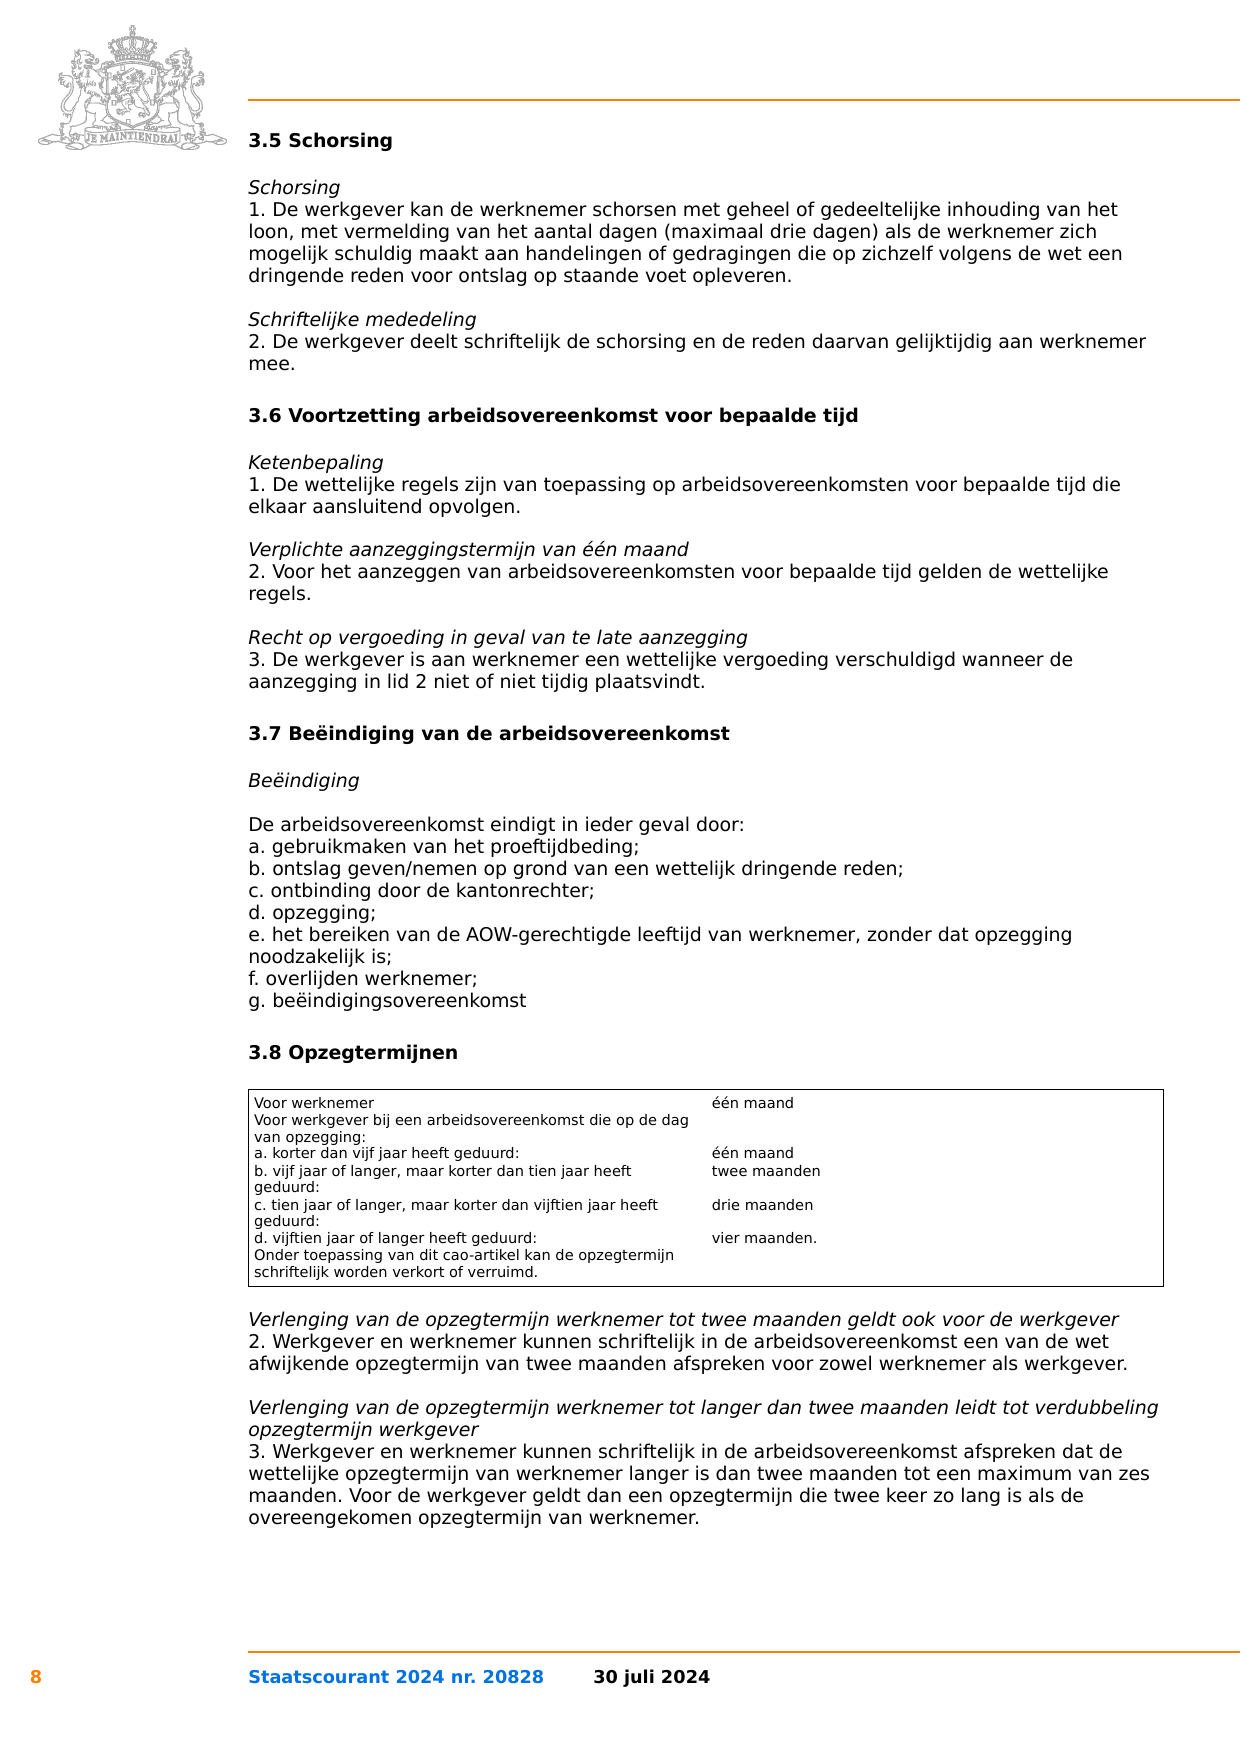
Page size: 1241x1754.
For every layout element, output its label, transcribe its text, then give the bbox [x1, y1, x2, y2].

text e. het bereiken van de AOW-gerechtigde leeftijd van werknemer, zonder dat opzegging noodzakelijk is; [248, 924, 1163, 968]
table_cell drie maanden [706, 1196, 1163, 1230]
text a. gebruikmaken van het proeftijdbeding; [248, 836, 1163, 858]
subtitle Schorsing [248, 177, 1163, 199]
text 3. Werkgever en werknemer kunnen schriftelijk in de arbeidsovereenkomst afspreken dat de wettelijke opzegtermijn van werknemer langer is dan twee maanden tot een maximum van zes maanden. Voor de werkgever geldt dan een opzegtermijn die twee keer zo lang is als de overeengekomen opzegtermijn van werknemer. [248, 1441, 1163, 1528]
text 1. De wettelijke regels zijn van toepassing op arbeidsovereenkomsten voor bepaalde tijd die elkaar aansluitend opvolgen. [248, 473, 1163, 517]
subtitle 3.7 Beëindiging van de arbeidsovereenkomst [248, 723, 1163, 745]
text 2. De werkgever deelt schriftelijk de schorsing en de reden daarvan gelijktijdig aan werknemer mee. [248, 331, 1163, 374]
table_header Voor werknemer [249, 1090, 706, 1111]
text 2. Voor het aanzeggen van arbeidsovereenkomsten voor bepaalde tijd gelden de wettelijke regels. [248, 561, 1163, 605]
subtitle Verlenging van de opzegtermijn werknemer tot twee maanden geldt ook voor de werkgever [248, 1309, 1163, 1331]
table_cell d. vijftien jaar of langer heeft geduurd: [249, 1230, 706, 1247]
subtitle Verplichte aanzeggingstermijn van één maand [248, 539, 1163, 561]
text d. opzegging; [248, 902, 1163, 924]
subtitle Ketenbepaling [248, 452, 1163, 473]
text c. ontbinding door de kantonrechter; [248, 880, 1163, 902]
text 1. De werkgever kan de werknemer schorsen met geheel of gedeeltelijke inhouding van het loon, met vermelding van het aantal dagen (maximaal drie dagen) als de werknemer zich mogelijk schuldig maakt aan handelingen of gedragingen die op zichzelf volgens de wet een dringende reden voor ontslag op staande voet opleveren. [248, 199, 1163, 287]
subtitle Beëindiging [248, 770, 1163, 792]
text 3. De werkgever is aan werknemer een wettelijke vergoeding verschuldigd wanneer de aanzegging in lid 2 niet of niet tijdig plaatsvindt. [248, 649, 1163, 693]
subtitle 3.5 Schorsing [248, 130, 1163, 152]
table_cell [706, 1247, 1163, 1286]
table_cell [706, 1111, 1163, 1145]
subtitle Schriftelijke mededeling [248, 309, 1163, 331]
text De arbeidsovereenkomst eindigt in ieder geval door: [248, 814, 1163, 836]
subtitle Verlenging van de opzegtermijn werknemer tot langer dan twee maanden leidt tot verdubbeling opzegtermijn werkgever [248, 1397, 1163, 1441]
table_cell c. tien jaar of langer, maar korter dan vijftien jaar heeft geduurd: [249, 1196, 706, 1230]
table_cell Voor werkgever bij een arbeidsovereenkomst die op de dag van opzegging: [249, 1111, 706, 1145]
table_header één maand [706, 1090, 1163, 1111]
table_cell twee maanden [706, 1163, 1163, 1196]
picture [38, 25, 227, 150]
table_cell één maand [706, 1145, 1163, 1162]
text f. overlijden werknemer; [248, 968, 1163, 990]
table_cell a. korter dan vijf jaar heeft geduurd: [249, 1145, 706, 1162]
subtitle Recht op vergoeding in geval van te late aanzegging [248, 627, 1163, 649]
subtitle 3.8 Opzegtermijnen [248, 1042, 1163, 1064]
table_cell vier maanden. [706, 1230, 1163, 1247]
subtitle 3.6 Voortzetting arbeidsovereenkomst voor bepaalde tijd [248, 404, 1163, 427]
text b. ontslag geven/nemen op grond van een wettelijk dringende reden; [248, 858, 1163, 880]
table_cell Onder toepassing van dit cao-artikel kan de opzegtermijn schriftelijk worden verkort of verruimd. [249, 1247, 706, 1286]
text 2. Werkgever en werknemer kunnen schriftelijk in de arbeidsovereenkomst een van de wet afwijkende opzegtermijn van twee maanden afspreken voor zowel werknemer als werkgever. [248, 1331, 1163, 1375]
table_cell b. vijf jaar of langer, maar korter dan tien jaar heeft geduurd: [249, 1163, 706, 1196]
text g. beëindigingsovereenkomst [248, 990, 1163, 1012]
